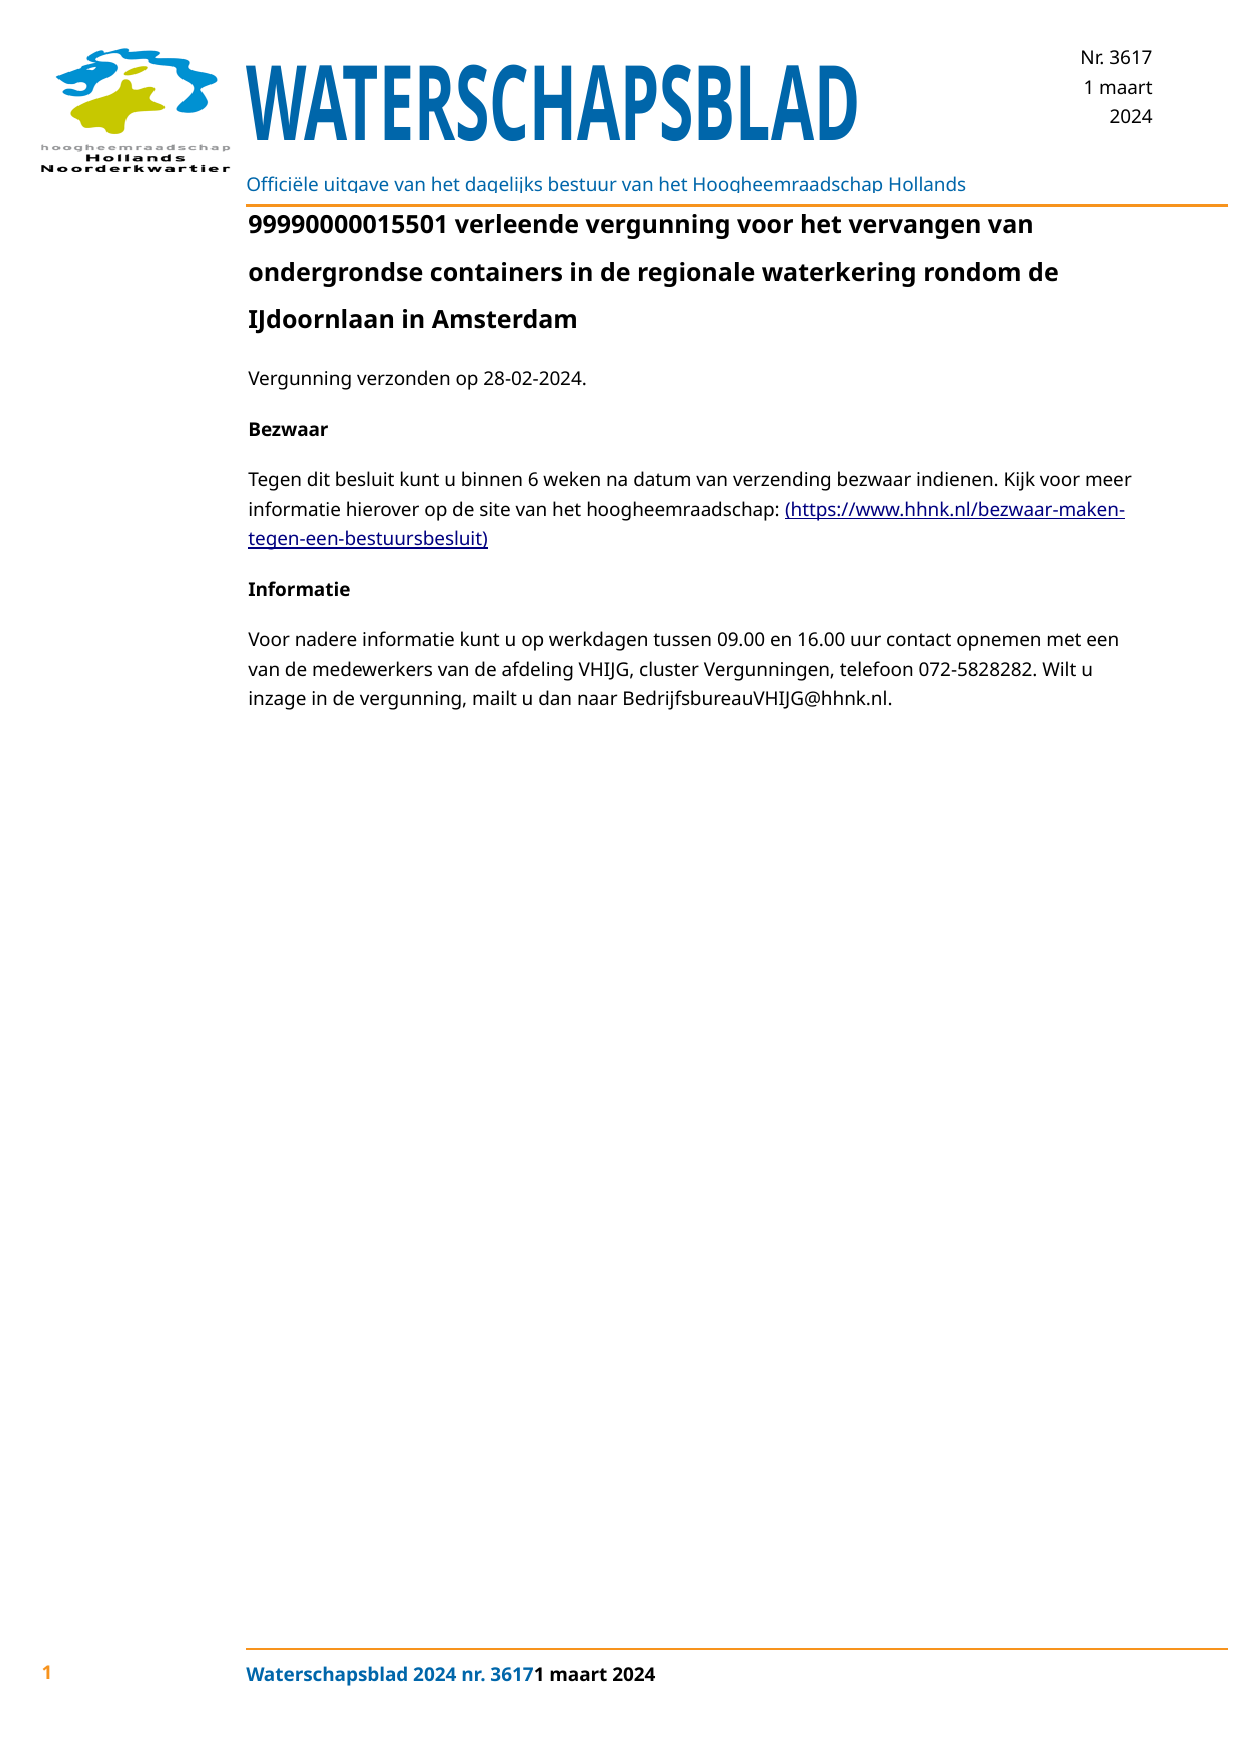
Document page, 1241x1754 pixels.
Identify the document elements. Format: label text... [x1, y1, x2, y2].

text Vergunning verzonden op 28-02-2024. [248, 366, 1152, 391]
text Voor nadere informatie kunt u op werkdagen tussen 09.00 en 16.00 uur contact opnemen met een van de medewerkers van de afdeling VHIJG, cluster Vergunningen, telefoon 072-5828282. Wilt u inzage in de vergunning, mailt u dan naar BedrijfsbureauVHIJG@hhnk.nl. [248, 626, 1152, 711]
text 99990000015501 verleende vergunning voor het vervangen van ondergrondse containers in de regionale waterkering rondom de IJdoornlaan in Amsterdam [248, 207, 1152, 336]
text Tegen dit besluit kunt u binnen 6 weken na datum van verzending bezwaar indienen. Kijk voor meer informatie hierover op de site van het hoogheemraadschap: (https://www.hhnk.nl/bezwaar-maken-tegen-een-bestuursbesluit) [248, 466, 1152, 551]
text Informatie [248, 576, 1152, 602]
picture [41, 47, 231, 172]
text Bezwaar [248, 416, 1152, 442]
